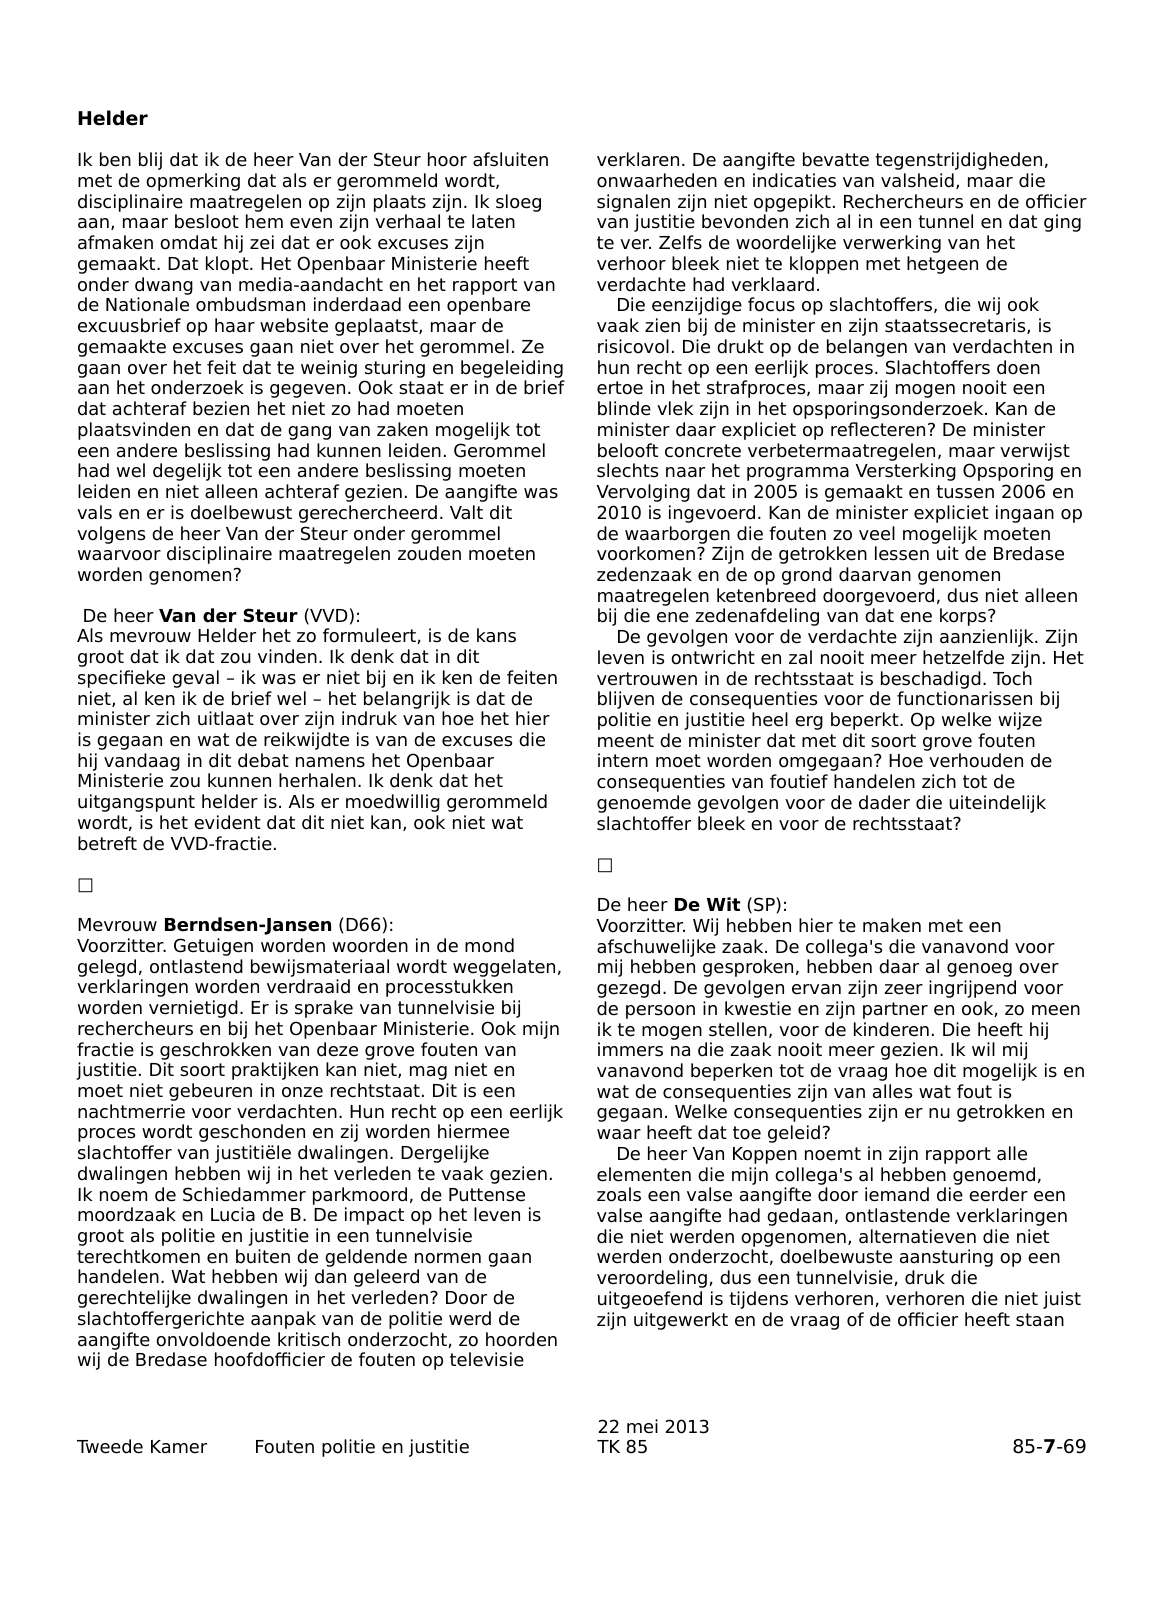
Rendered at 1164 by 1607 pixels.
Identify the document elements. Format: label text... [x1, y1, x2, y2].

text De heer De Wit (SP): [596, 895, 1087, 916]
text De gevolgen voor de verdachte zijn aanzienlijk. Zijn leven is ontwricht en zal nooit meer hetzelfde zijn. Het vertrouwen in de rechtsstaat is beschadigd. Toch blijven de consequenties voor de functionarissen bij politie en justitie heel erg beperkt. Op welke wijze meent de minister dat met dit soort grove fouten intern moet worden omgegaan? Hoe verhouden de consequenties van foutief handelen zich tot de genoemde gevolgen voor de dader die uiteindelijk slachtoffer bleek en voor de rechtsstaat? [596, 627, 1087, 834]
text □ [596, 854, 1087, 875]
text De heer Van Koppen noemt in zijn rapport alle elementen die mijn collega's al hebben genoemd, zoals een valse aangifte door iemand die eerder een valse aangifte had gedaan, ontlastende verklaringen die niet werden opgenomen, alternatieven die niet werden onderzocht, doelbewuste aansturing op een veroordeling, dus een tunnelvisie, druk die uitgeoefend is tijdens verhoren, verhoren die niet juist zijn uitgewerkt en de vraag of de officier heeft staan [596, 1144, 1087, 1330]
text De heer Van der Steur (VVD): [77, 606, 567, 626]
text Mevrouw Berndsen-Jansen (D66): [77, 915, 567, 936]
text Voorzitter. Wij hebben hier te maken met een afschuwelijke zaak. De collega's die vanavond voor mij hebben gesproken, hebben daar al genoeg over gezegd. De gevolgen ervan zijn zeer ingrijpend voor de persoon in kwestie en zijn partner en ook, zo meen ik te mogen stellen, voor de kinderen. Die heeft hij immers na die zaak nooit meer gezien. Ik wil mij vanavond beperken tot de vraag hoe dit mogelijk is en wat de consequenties zijn van alles wat fout is gegaan. Welke consequenties zijn er nu getrokken en waar heeft dat toe geleid? [596, 916, 1087, 1144]
text Voorzitter. Getuigen worden woorden in de mond gelegd, ontlastend bewijsmateriaal wordt weggelaten, verklaringen worden verdraaid en processtukken worden vernietigd. Er is sprake van tunnelvisie bij rechercheurs en bij het Openbaar Ministerie. Ook mijn fractie is geschrokken van deze grove fouten van justitie. Dit soort praktijken kan niet, mag niet en moet niet gebeuren in onze rechtstaat. Dit is een nachtmerrie voor verdachten. Hun recht op een eerlijk proces wordt geschonden en zij worden hiermee slachtoffer van justitiële dwalingen. Dergelijke dwalingen hebben wij in het verleden te vaak gezien. Ik noem de Schiedammer parkmoord, de Puttense moordzaak en Lucia de B. De impact op het leven is groot als politie en justitie in een tunnelvisie terechtkomen en buiten de geldende normen gaan handelen. Wat hebben wij dan geleerd van de gerechtelijke dwalingen in het verleden? Door de slachtoffergerichte aanpak van de politie werd de aangifte onvoldoende kritisch onderzocht, zo hoorden wij de Bredase hoofdofficier de fouten op televisie [77, 936, 567, 1371]
text verklaren. De aangifte bevatte tegenstrijdigheden, onwaarheden en indicaties van valsheid, maar die signalen zijn niet opgepikt. Rechercheurs en de officier van justitie bevonden zich al in een tunnel en dat ging te ver. Zelfs de woordelijke verwerking van het verhoor bleek niet te kloppen met hetgeen de verdachte had verklaard. [596, 150, 1087, 295]
text Die eenzijdige focus op slachtoffers, die wij ook vaak zien bij de minister en zijn staatssecretaris, is risicovol. Die drukt op de belangen van verdachten in hun recht op een eerlijk proces. Slachtoffers doen ertoe in het strafproces, maar zij mogen nooit een blinde vlek zijn in het opsporingsonderzoek. Kan de minister daar expliciet op reflecteren? De minister belooft concrete verbetermaatregelen, maar verwijst slechts naar het programma Versterking Opsporing en Vervolging dat in 2005 is gemaakt en tussen 2006 en 2010 is ingevoerd. Kan de minister expliciet ingaan op de waarborgen die fouten zo veel mogelijk moeten voorkomen? Zijn de getrokken lessen uit de Bredase zedenzaak en de op grond daarvan genomen maatregelen ketenbreed doorgevoerd, dus niet alleen bij die ene zedenafdeling van dat ene korps? [596, 295, 1087, 627]
text Ik ben blij dat ik de heer Van der Steur hoor afsluiten met de opmerking dat als er gerommeld wordt, disciplinaire maatregelen op zijn plaats zijn. Ik sloeg aan, maar besloot hem even zijn verhaal te laten afmaken omdat hij zei dat er ook excuses zijn gemaakt. Dat klopt. Het Openbaar Ministerie heeft onder dwang van media-aandacht en het rapport van de Nationale ombudsman inderdaad een openbare excuusbrief op haar website geplaatst, maar de gemaakte excuses gaan niet over het gerommel. Ze gaan over het feit dat te weinig sturing en begeleiding aan het onderzoek is gegeven. Ook staat er in de brief dat achteraf bezien het niet zo had moeten plaatsvinden en dat de gang van zaken mogelijk tot een andere beslissing had kunnen leiden. Gerommel had wel degelijk tot een andere beslissing moeten leiden en niet alleen achteraf gezien. De aangifte was vals en er is doelbewust gerechercheerd. Valt dit volgens de heer Van der Steur onder gerommel waarvoor disciplinaire maatregelen zouden moeten worden genomen? [77, 150, 567, 586]
text □ [77, 874, 567, 895]
text Als mevrouw Helder het zo formuleert, is de kans groot dat ik dat zou vinden. Ik denk dat in dit specifieke geval – ik was er niet bij en ik ken de feiten niet, al ken ik de brief wel – het belangrijk is dat de minister zich uitlaat over zijn indruk van hoe het hier is gegaan en wat de reikwijdte is van de excuses die hij vandaag in dit debat namens het Openbaar Ministerie zou kunnen herhalen. Ik denk dat het uitgangspunt helder is. Als er moedwillig gerommeld wordt, is het evident dat dit niet kan, ook niet wat betreft de VVD-fractie. [77, 626, 567, 854]
